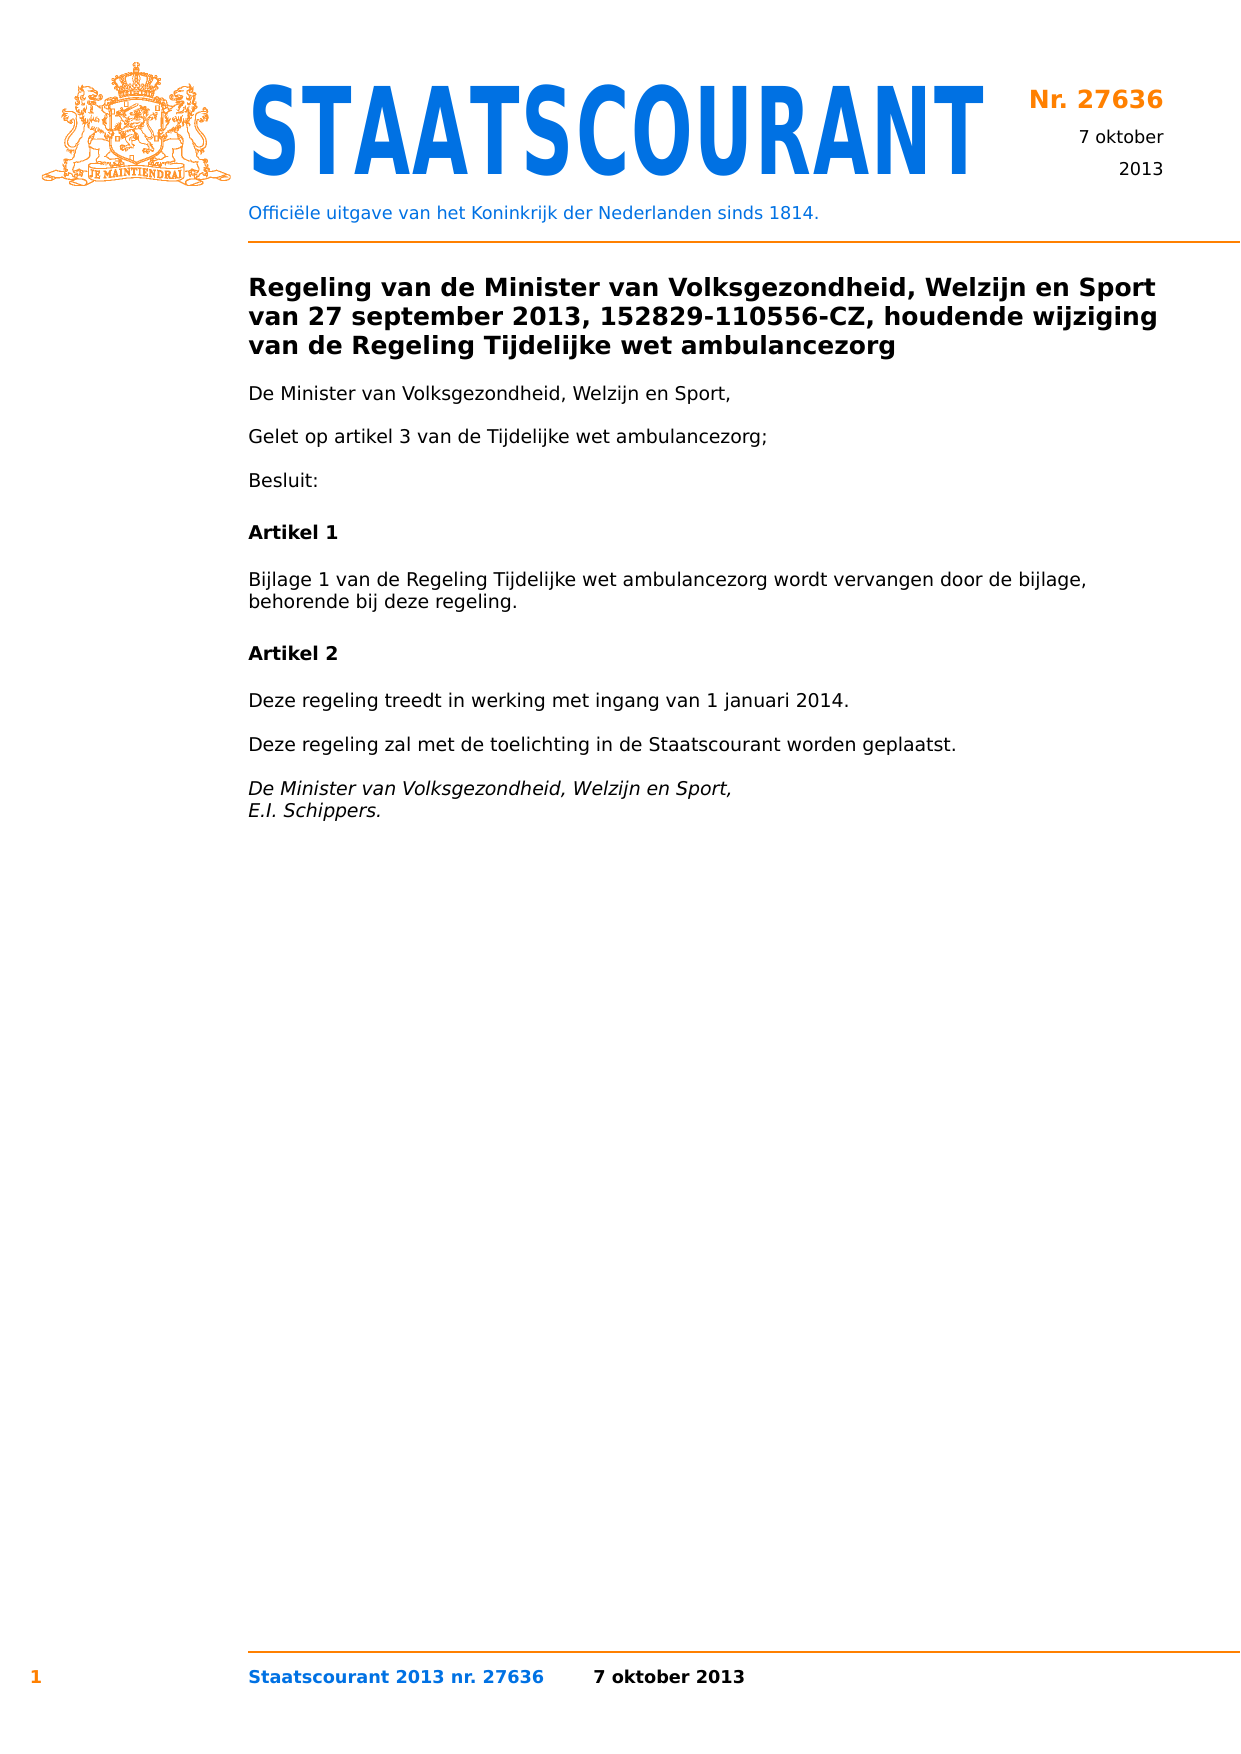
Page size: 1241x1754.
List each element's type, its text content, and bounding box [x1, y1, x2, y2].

picture [41, 62, 231, 186]
table_cell 2013 [998, 153, 1240, 203]
table_cell Officiële uitgave van het Koninkrijk der Nederlanden sinds 1814. [248, 203, 1240, 241]
subtitle Regeling van de Minister van Volksgezondheid, Welzijn en Sport van 27 september 2013, 152829-110556-CZ, houdende wijziging van de Regeling Tijdelijke wet ambulancezorg [248, 273, 1163, 361]
text Deze regeling zal met de toelichting in de Staatscourant worden geplaatst. [248, 734, 1163, 756]
table_header [25, 62, 248, 241]
text Besluit: [248, 470, 1163, 492]
subtitle Artikel 1 [248, 522, 1163, 544]
table_cell 7 oktober [998, 121, 1240, 153]
text De Minister van Volksgezondheid, Welzijn en Sport, [248, 382, 1163, 404]
text Gelet op artikel 3 van de Tijdelijke wet ambulancezorg; [248, 426, 1163, 448]
table_header STAATSCOURANT [248, 62, 998, 203]
text Deze regeling treedt in werking met ingang van 1 januari 2014. [248, 690, 1163, 712]
subtitle Artikel 2 [248, 643, 1163, 665]
text Bijlage 1 van de Regeling Tijdelijke wet ambulancezorg wordt vervangen door de bijlage, behorende bij deze regeling. [248, 569, 1163, 613]
table_header Nr. 27636 [998, 62, 1240, 121]
text De Minister van Volksgezondheid, Welzijn en Sport, E.I. Schippers. [248, 778, 1163, 822]
